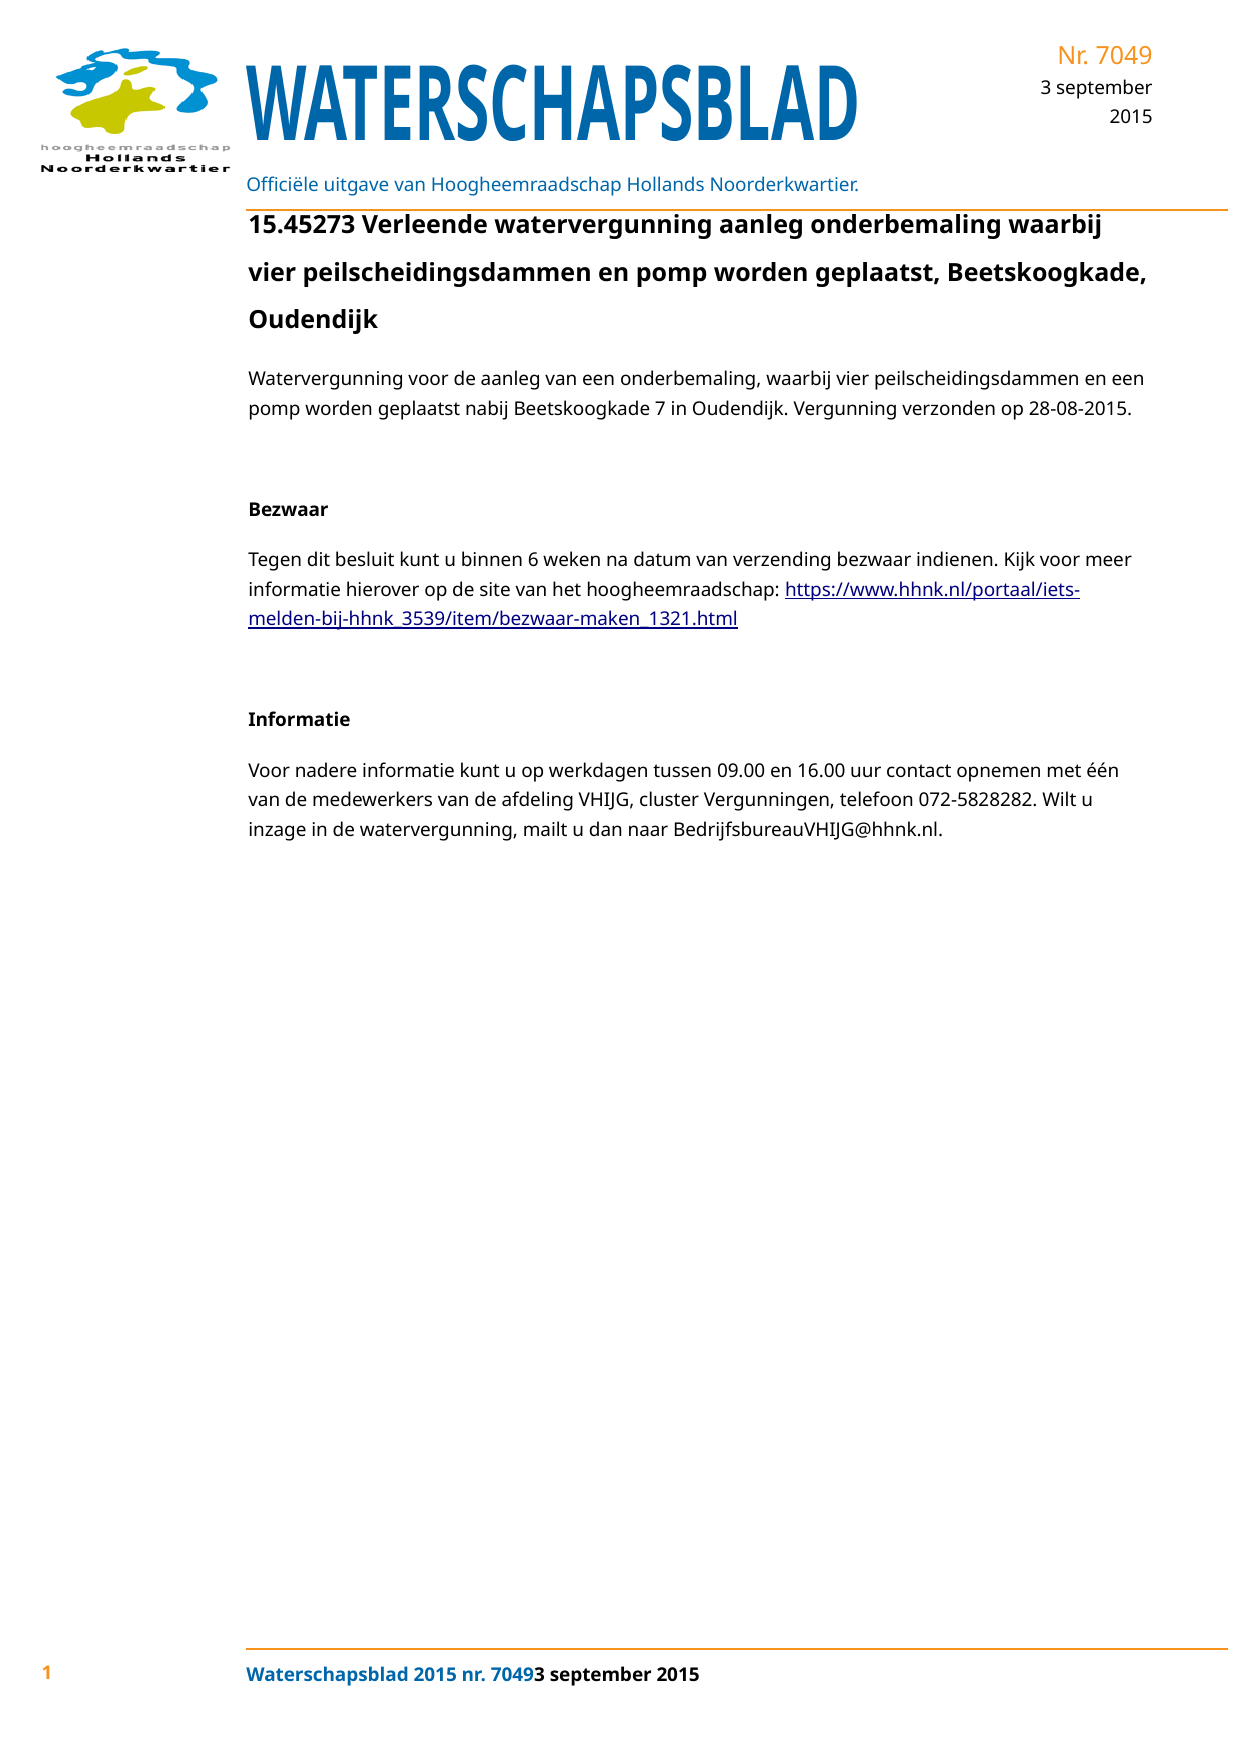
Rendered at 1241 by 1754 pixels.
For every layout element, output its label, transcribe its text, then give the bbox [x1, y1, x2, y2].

text 15.45273 Verleende watervergunning aanleg onderbemaling waarbij vier peilscheidingsdammen en pomp worden geplaatst, Beetskoogkade, Oudendijk [248, 211, 1152, 336]
text Watervergunning voor de aanleg van een onderbemaling, waarbij vier peilscheidingsdammen en een pomp worden geplaatst nabij Beetskoogkade 7 in Oudendijk. Vergunning verzonden op 28-08-2015. [248, 366, 1152, 421]
text Voor nadere informatie kunt u op werkdagen tussen 09.00 en 16.00 uur contact opnemen met één van de medewerkers van de afdeling VHIJG, cluster Vergunningen, telefoon 072-5828282. Wilt u inzage in de watervergunning, mailt u dan naar BedrijfsbureauVHIJG@hhnk.nl. [248, 757, 1152, 842]
text Tegen dit besluit kunt u binnen 6 weken na datum van verzending bezwaar indienen. Kijk voor meer informatie hierover op de site van het hoogheemraadschap: https://www.hhnk.nl/portaal/iets-melden-bij-hhnk_3539/item/bezwaar-maken_1321.html [248, 546, 1152, 631]
picture [41, 47, 231, 172]
text Informatie [248, 706, 1152, 732]
text Bezwaar [248, 496, 1152, 522]
